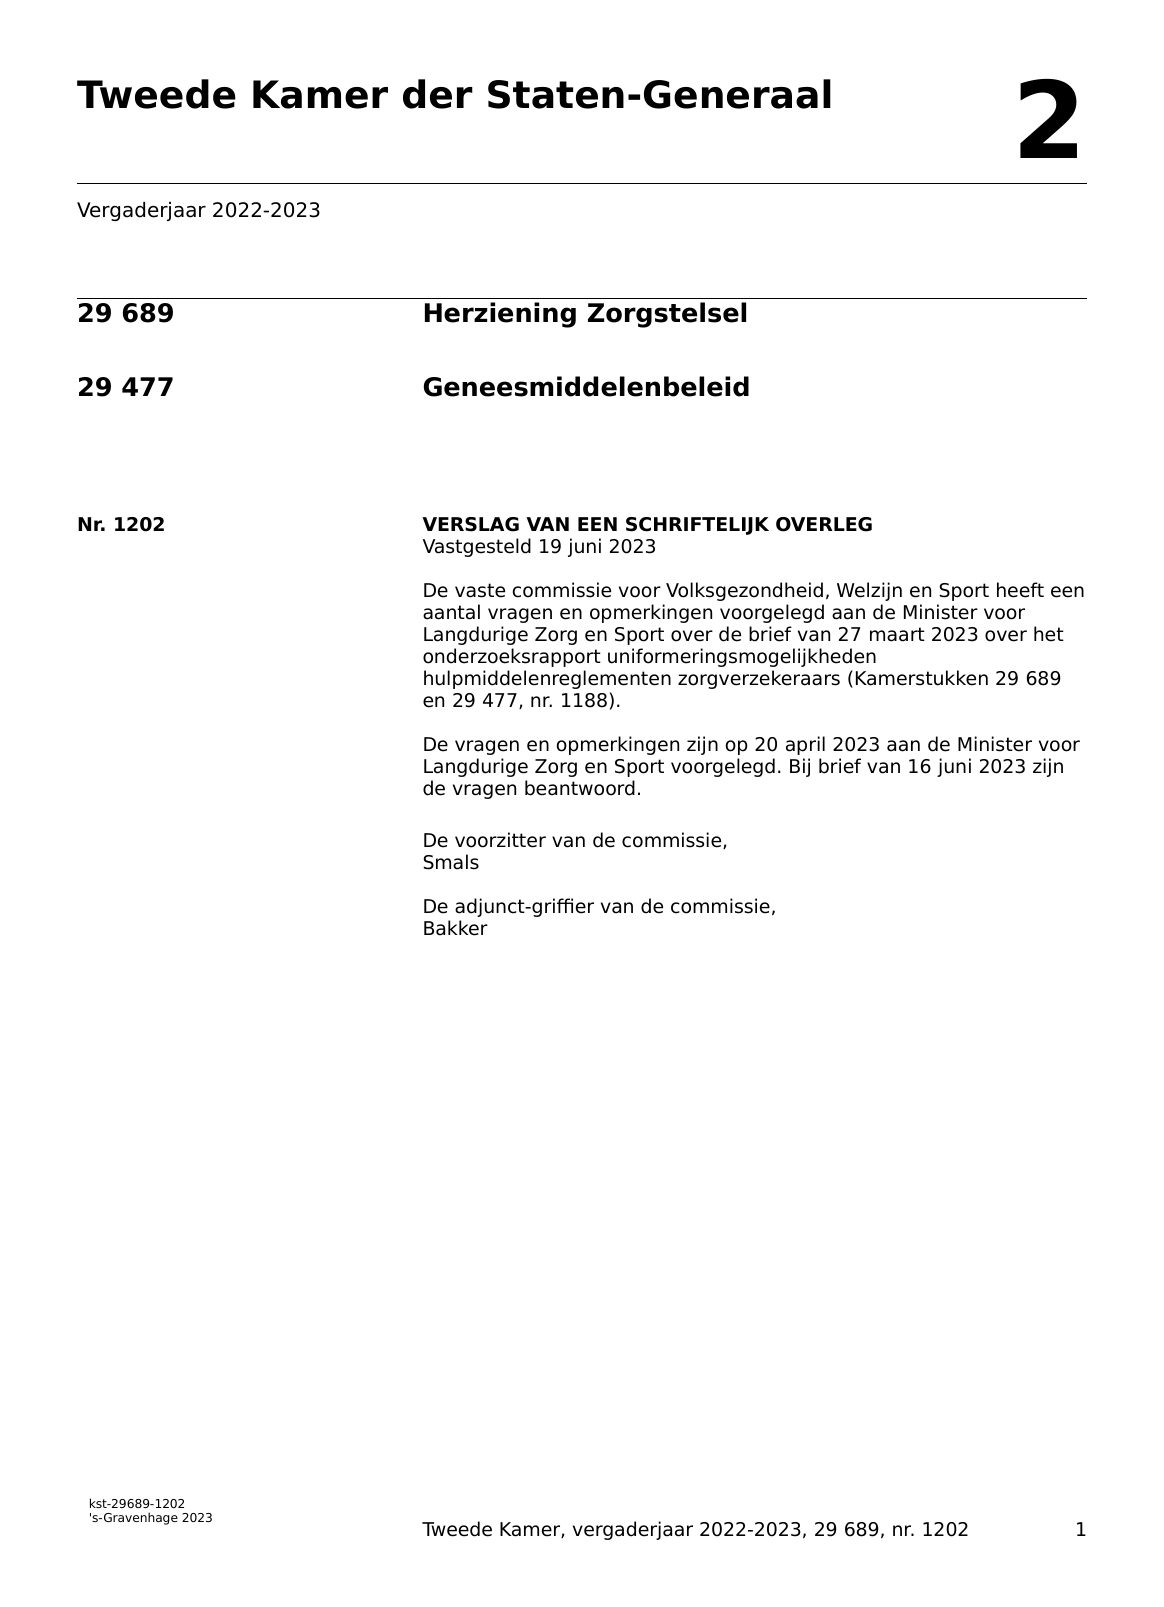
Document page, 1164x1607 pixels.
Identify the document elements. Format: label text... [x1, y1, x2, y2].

text De vaste commissie voor Volksgezondheid, Welzijn en Sport heeft een aantal vragen en opmerkingen voorgelegd aan de Minister voor Langdurige Zorg en Sport over de brief van 27 maart 2023 over het onderzoeksrapport uniformeringsmogelijkheden hulpmiddelenreglementen zorgverzekeraars (Kamerstukken 29 689 en 29 477, nr. 1188). [422, 580, 1087, 712]
table_header Tweede Kamer der Staten-Generaal [77, 59, 886, 183]
subtitle Nr. 1202 VERSLAG VAN EEN SCHRIFTELIJK OVERLEG [77, 514, 1087, 536]
text De voorzitter van de commissie, Smals [422, 830, 1087, 874]
subtitle 29 689 Herziening Zorgstelsel [77, 299, 1087, 329]
table_cell Vergaderjaar 2022-2023 [77, 184, 1087, 298]
table_header 2 [886, 59, 1087, 183]
text 's-Gravenhage 2023 [88, 1511, 323, 1525]
text De vragen en opmerkingen zijn op 20 april 2023 aan de Minister voor Langdurige Zorg en Sport voorgelegd. Bij brief van 16 juni 2023 zijn de vragen beantwoord. [422, 734, 1087, 800]
text Vastgesteld 19 juni 2023 [422, 536, 1087, 558]
text De adjunct-griffier van de commissie, Bakker [422, 896, 1087, 940]
text kst-29689-1202 [88, 1497, 323, 1511]
subtitle 29 477 Geneesmiddelenbeleid [77, 373, 1087, 403]
